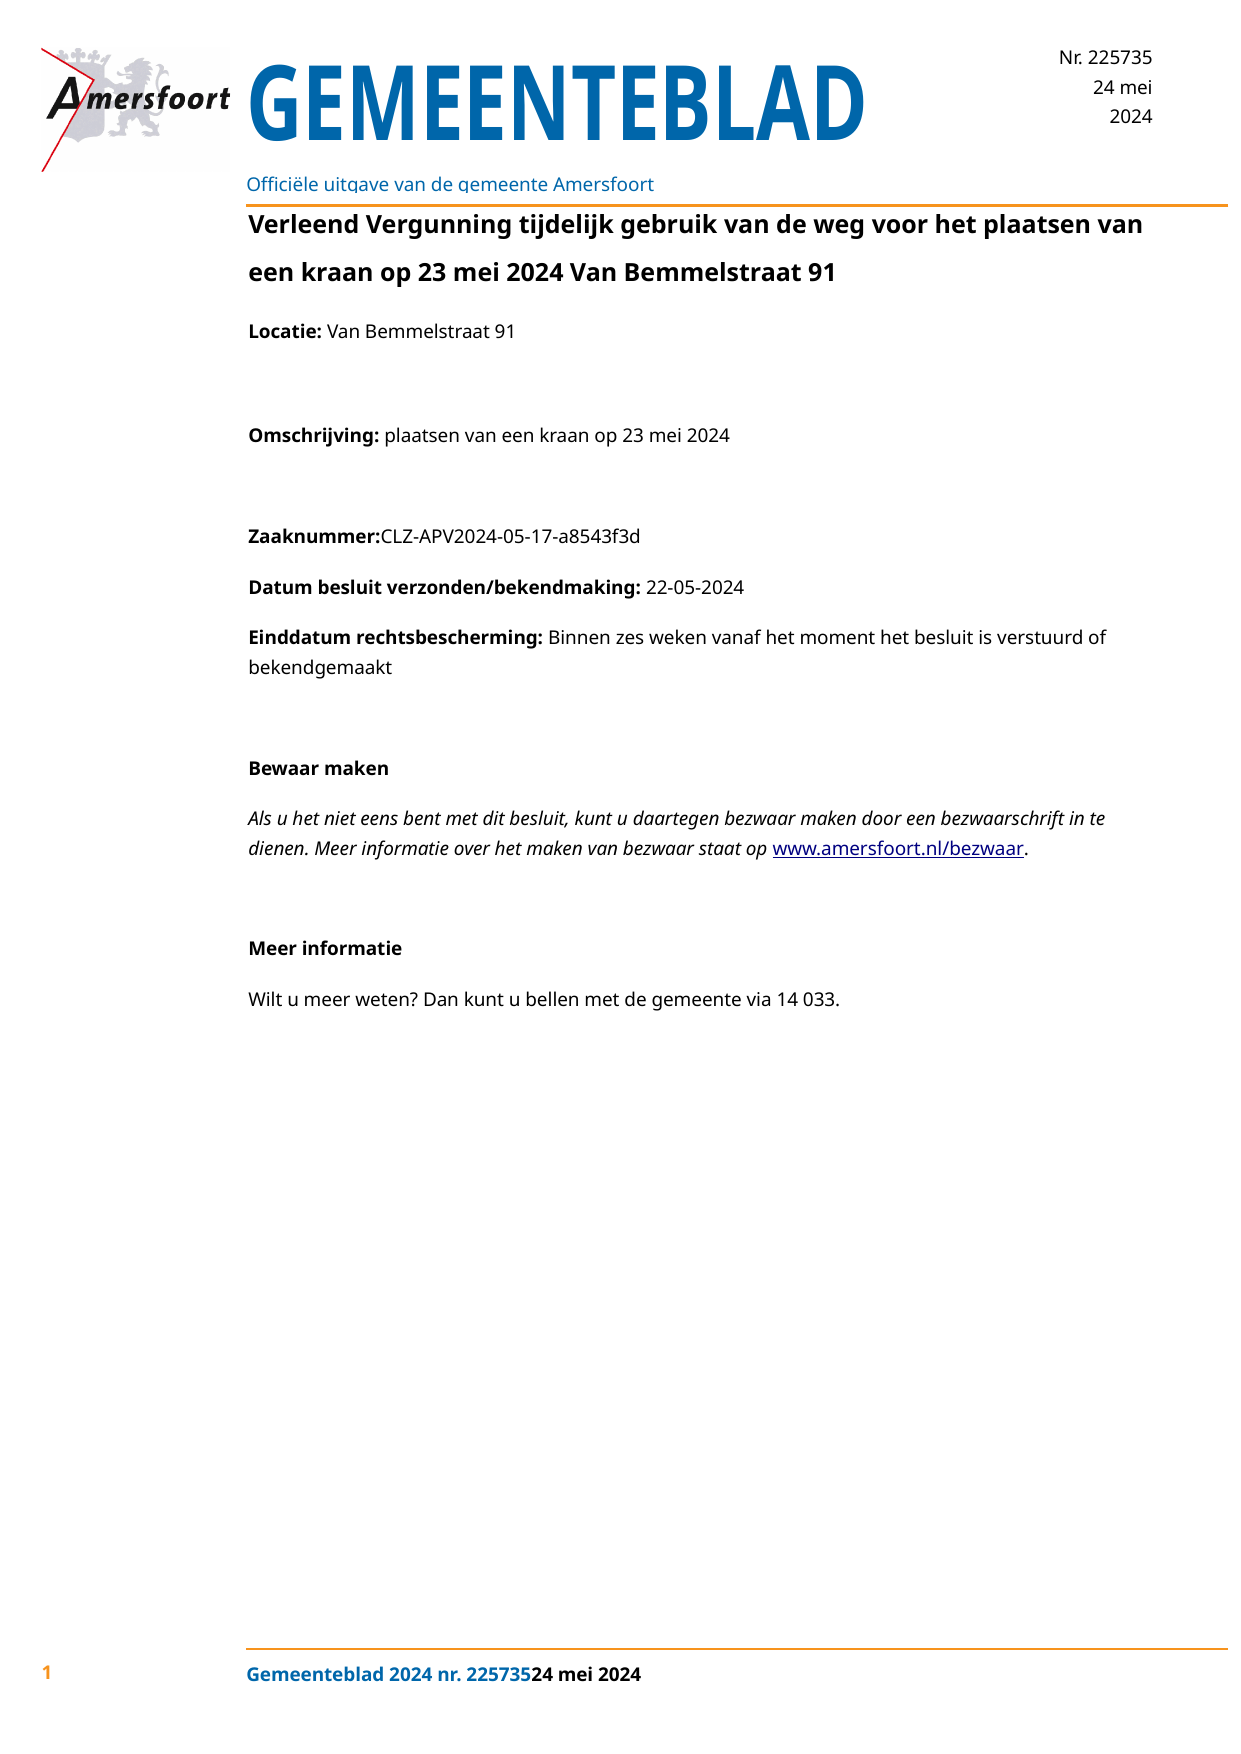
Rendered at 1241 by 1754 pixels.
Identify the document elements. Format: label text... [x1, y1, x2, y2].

text Verleend Vergunning tijdelijk gebruik van de weg voor het plaatsen van een kraan op 23 mei 2024 Van Bemmelstraat 91 [248, 207, 1152, 288]
text Datum besluit verzonden/bekendmaking: 22-05-2024 [248, 574, 1152, 600]
text Als u het niet eens bent met dit besluit, kunt u daartegen bezwaar maken door een bezwaarschrift in te dienen. Meer informatie over het maken van bezwaar staat op www.amersfoort.nl/bezwaar. [248, 805, 1152, 861]
text Zaaknummer:CLZ-APV2024-05-17-a8543f3d [248, 523, 1152, 549]
text Meer informatie [248, 936, 1152, 961]
picture [41, 47, 231, 172]
text Locatie: Van Bemmelstraat 91 [248, 318, 1152, 344]
text Einddatum rechtsbescherming: Binnen zes weken vanaf het moment het besluit is verstuurd of bekendgemaakt [248, 624, 1152, 680]
text Bewaar maken [248, 755, 1152, 781]
text ﻿Omschrijving: plaatsen van een kraan op 23 mei 2024 [248, 419, 1152, 448]
text Wilt u meer weten? Dan kunt u bellen met de gemeente via 14 033. [248, 986, 1152, 1012]
